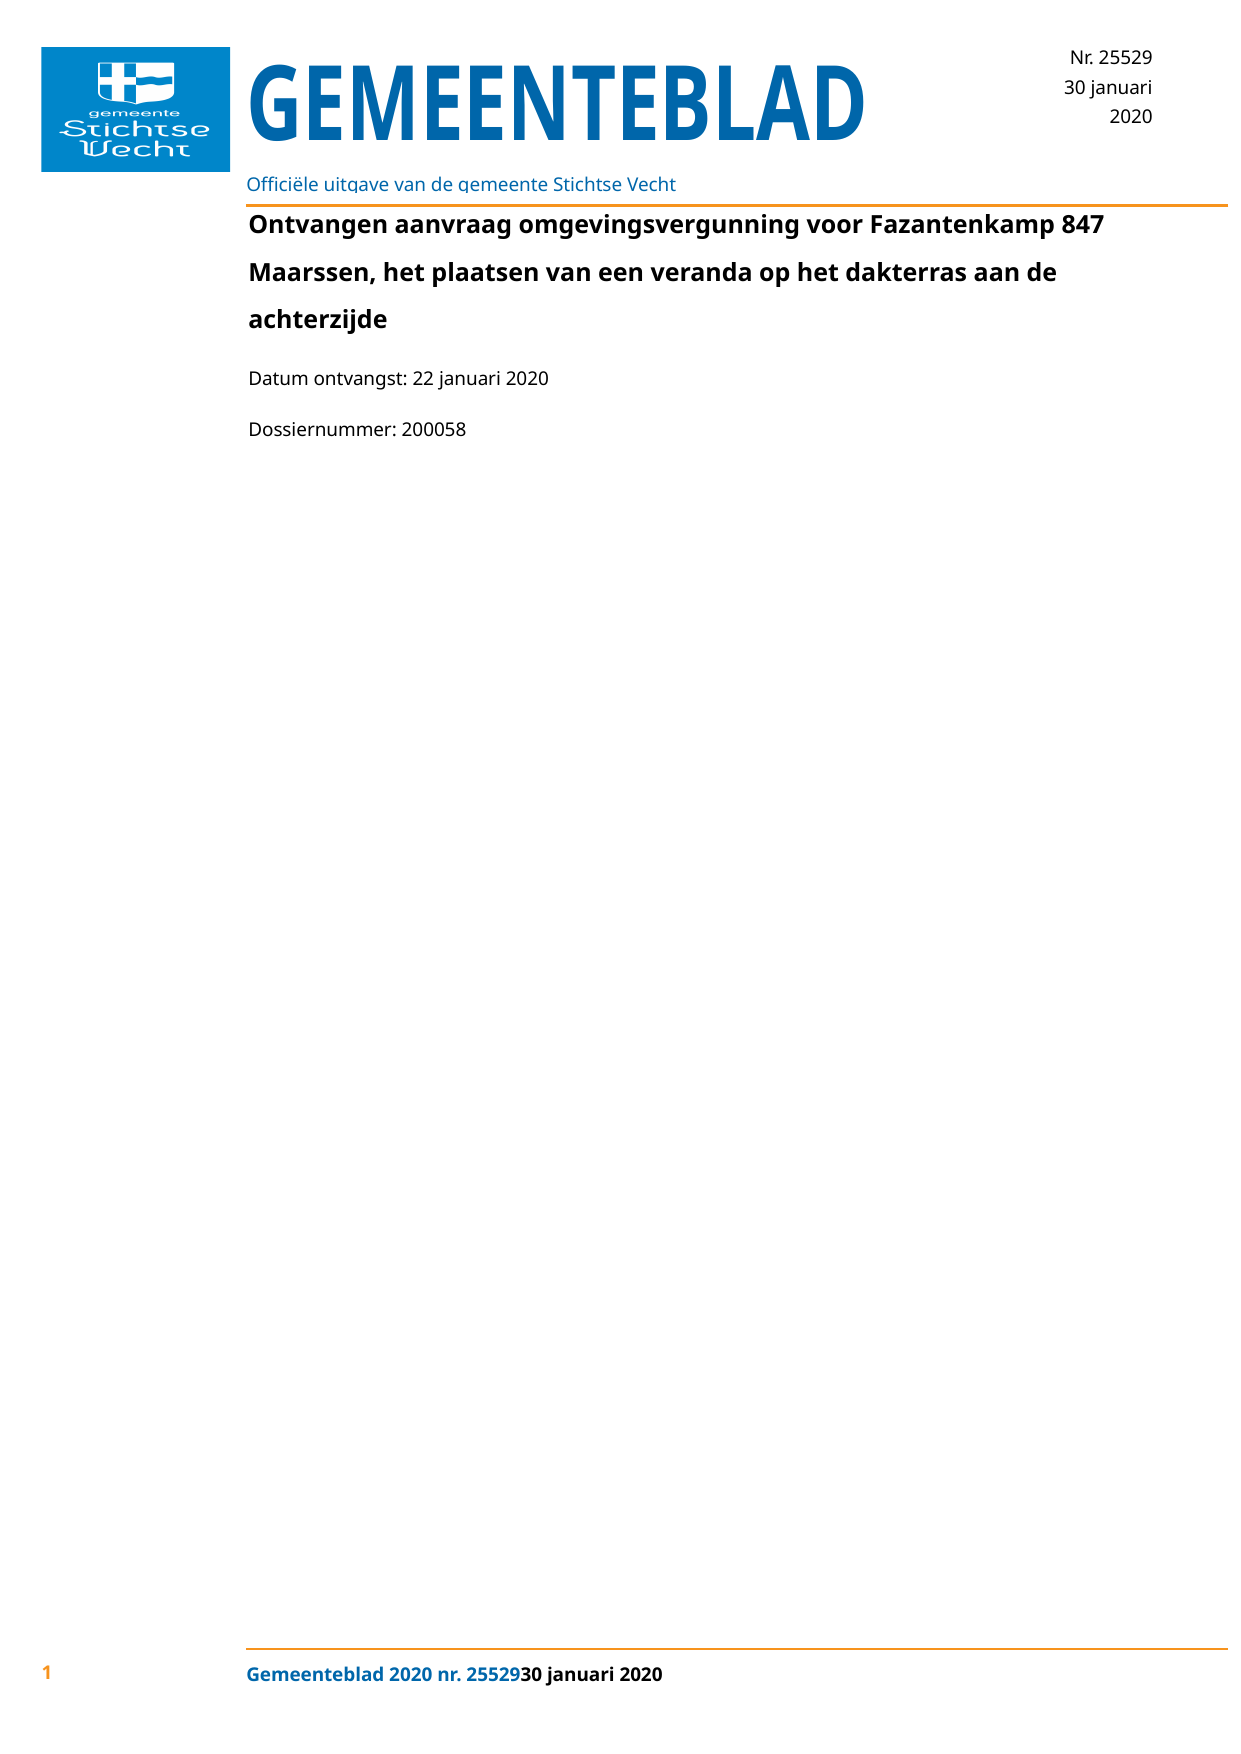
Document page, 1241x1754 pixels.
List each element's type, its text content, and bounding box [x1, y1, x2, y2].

picture [99, 63, 135, 101]
text Datum ontvangst: 22 januari 2020 [248, 366, 1152, 391]
text Dossiernummer: 200058 [248, 416, 1152, 442]
text Ontvangen aanvraag omgevingsvergunning voor Fazantenkamp 847 Maarssen, het plaatsen van een veranda op het dakterras aan de achterzijde [248, 207, 1152, 336]
picture [137, 63, 174, 103]
